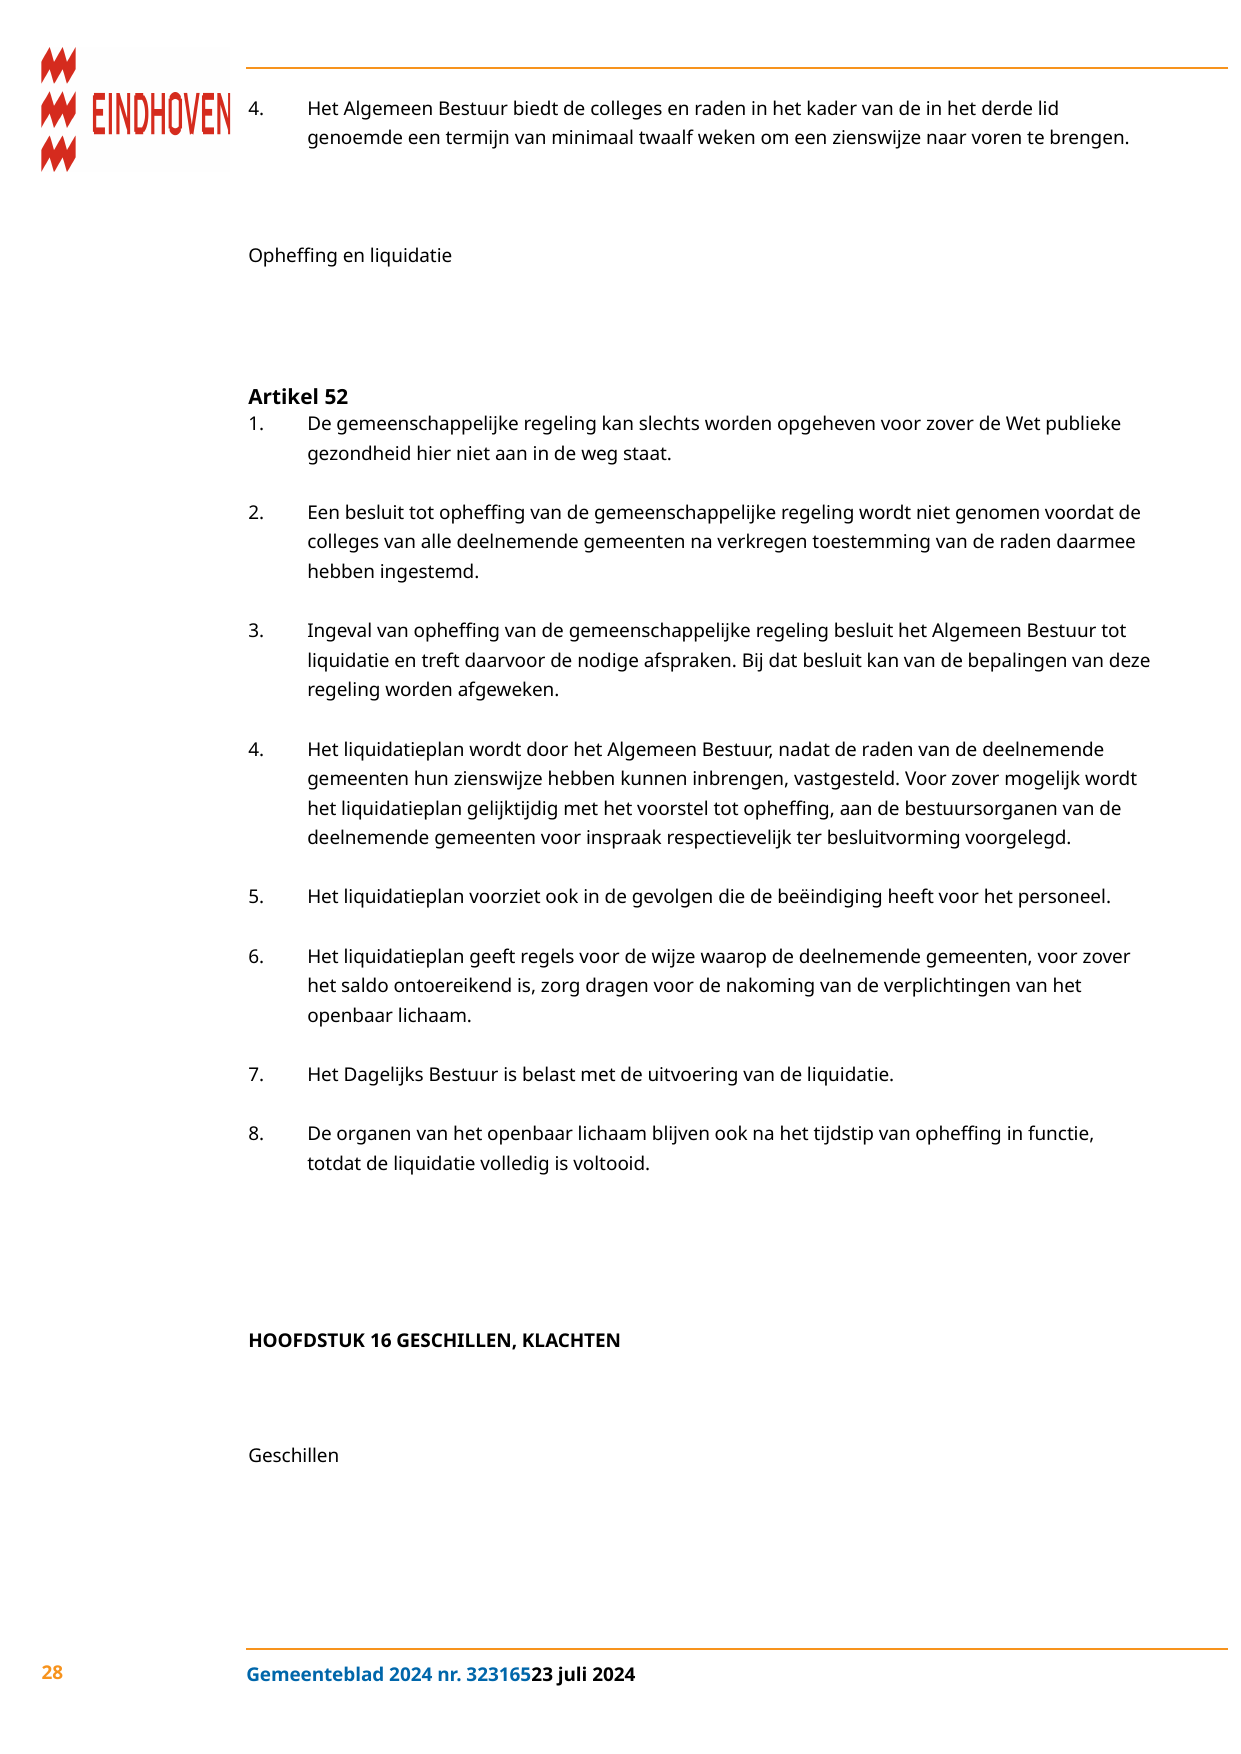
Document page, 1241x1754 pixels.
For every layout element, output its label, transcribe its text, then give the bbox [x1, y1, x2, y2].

text Geschillen [248, 1442, 1152, 1468]
picture [41, 47, 231, 172]
text HOOFDSTUK 16 GESCHILLEN, KLACHTEN [248, 1327, 1152, 1353]
list Een besluit tot opheffing van de gemeenschappelijke regeling wordt niet genomen voordat de colleges van alle deelnemende gemeenten na verkregen toestemming van de raden daarmee hebben ingestemd. [248, 499, 1152, 584]
list Het liquidatieplan geeft regels voor de wijze waarop de deelnemende gemeenten, voor zover het saldo ontoereikend is, zorg dragen voor de nakoming van de verplichtingen van het openbaar lichaam. [248, 943, 1152, 1028]
list Ingeval van opheffing van de gemeenschappelijke regeling besluit het Algemeen Bestuur tot liquidatie en treft daarvoor de nodige afspraken. Bij dat besluit kan van de bepalingen van deze regeling worden afgeweken. [248, 617, 1152, 702]
list Het Dagelijks Bestuur is belast met de uitvoering van de liquidatie. [248, 1061, 1152, 1087]
text Artikel 52 [248, 382, 1152, 410]
list De gemeenschappelijke regeling kan slechts worden opgeheven voor zover de Wet publieke gezondheid hier niet aan in de weg staat. [248, 410, 1152, 466]
text Opheffing en liquidatie [248, 243, 1152, 268]
list Het Algemeen Bestuur biedt de colleges en raden in het kader van de in het derde lid genoemde een termijn van minimaal twaalf weken om een zienswijze naar voren te brengen. [248, 95, 1152, 150]
list De organen van het openbaar lichaam blijven ook na het tijdstip van opheffing in functie, totdat de liquidatie volledig is voltooid. [248, 1120, 1152, 1176]
list Het liquidatieplan voorziet ook in de gevolgen die de beëindiging heeft voor het personeel. [248, 884, 1152, 909]
list Het liquidatieplan wordt door het Algemeen Bestuur, nadat de raden van de deelnemende gemeenten hun zienswijze hebben kunnen inbrengen, vastgesteld. Voor zover mogelijk wordt het liquidatieplan gelijktijdig met het voorstel tot opheffing, aan de bestuursorganen van de deelnemende gemeenten voor inspraak respectievelijk ter besluitvorming voorgelegd. [248, 736, 1152, 850]
